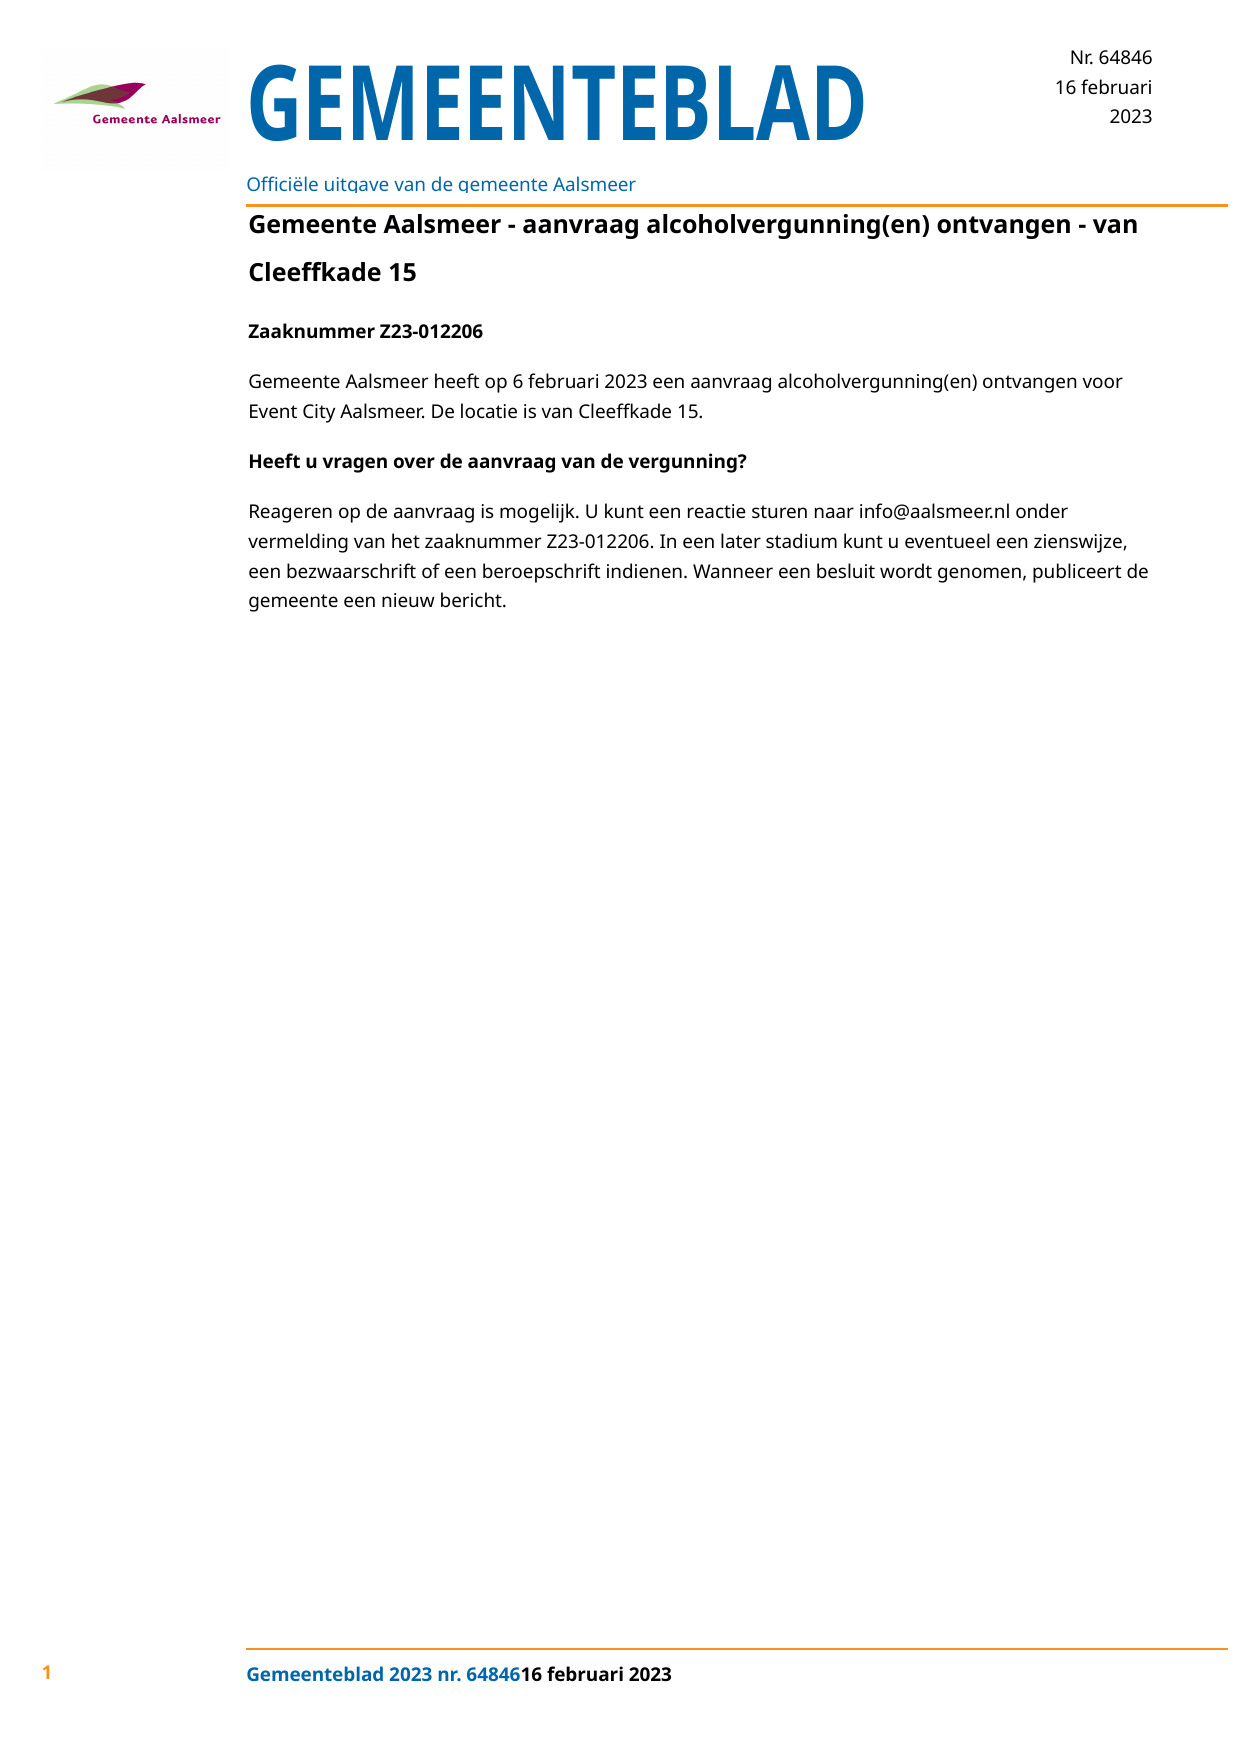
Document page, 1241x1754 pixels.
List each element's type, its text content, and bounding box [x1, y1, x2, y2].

text Reageren op de aanvraag is mogelijk. U kunt een reactie sturen naar info@aalsmeer.nl onder vermelding van het zaaknummer Z23-012206. In een later stadium kunt u eventueel een zienswijze, een bezwaarschrift of een beroepschrift indienen. Wanneer een besluit wordt genomen, publiceert de gemeente een nieuw bericht. [248, 499, 1152, 613]
text Gemeente Aalsmeer heeft op 6 februari 2023 een aanvraag alcoholvergunning(en) ontvangen voor Event City Aalsmeer. De locatie is van Cleeffkade 15. [248, 368, 1152, 424]
text Heeft u vragen over de aanvraag van de vergunning? [248, 448, 1152, 474]
text Gemeente Aalsmeer - aanvraag alcoholvergunning(en) ontvangen - van Cleeffkade 15 [248, 207, 1152, 288]
picture [41, 47, 231, 172]
text Zaaknummer Z23-012206 [248, 318, 1152, 344]
